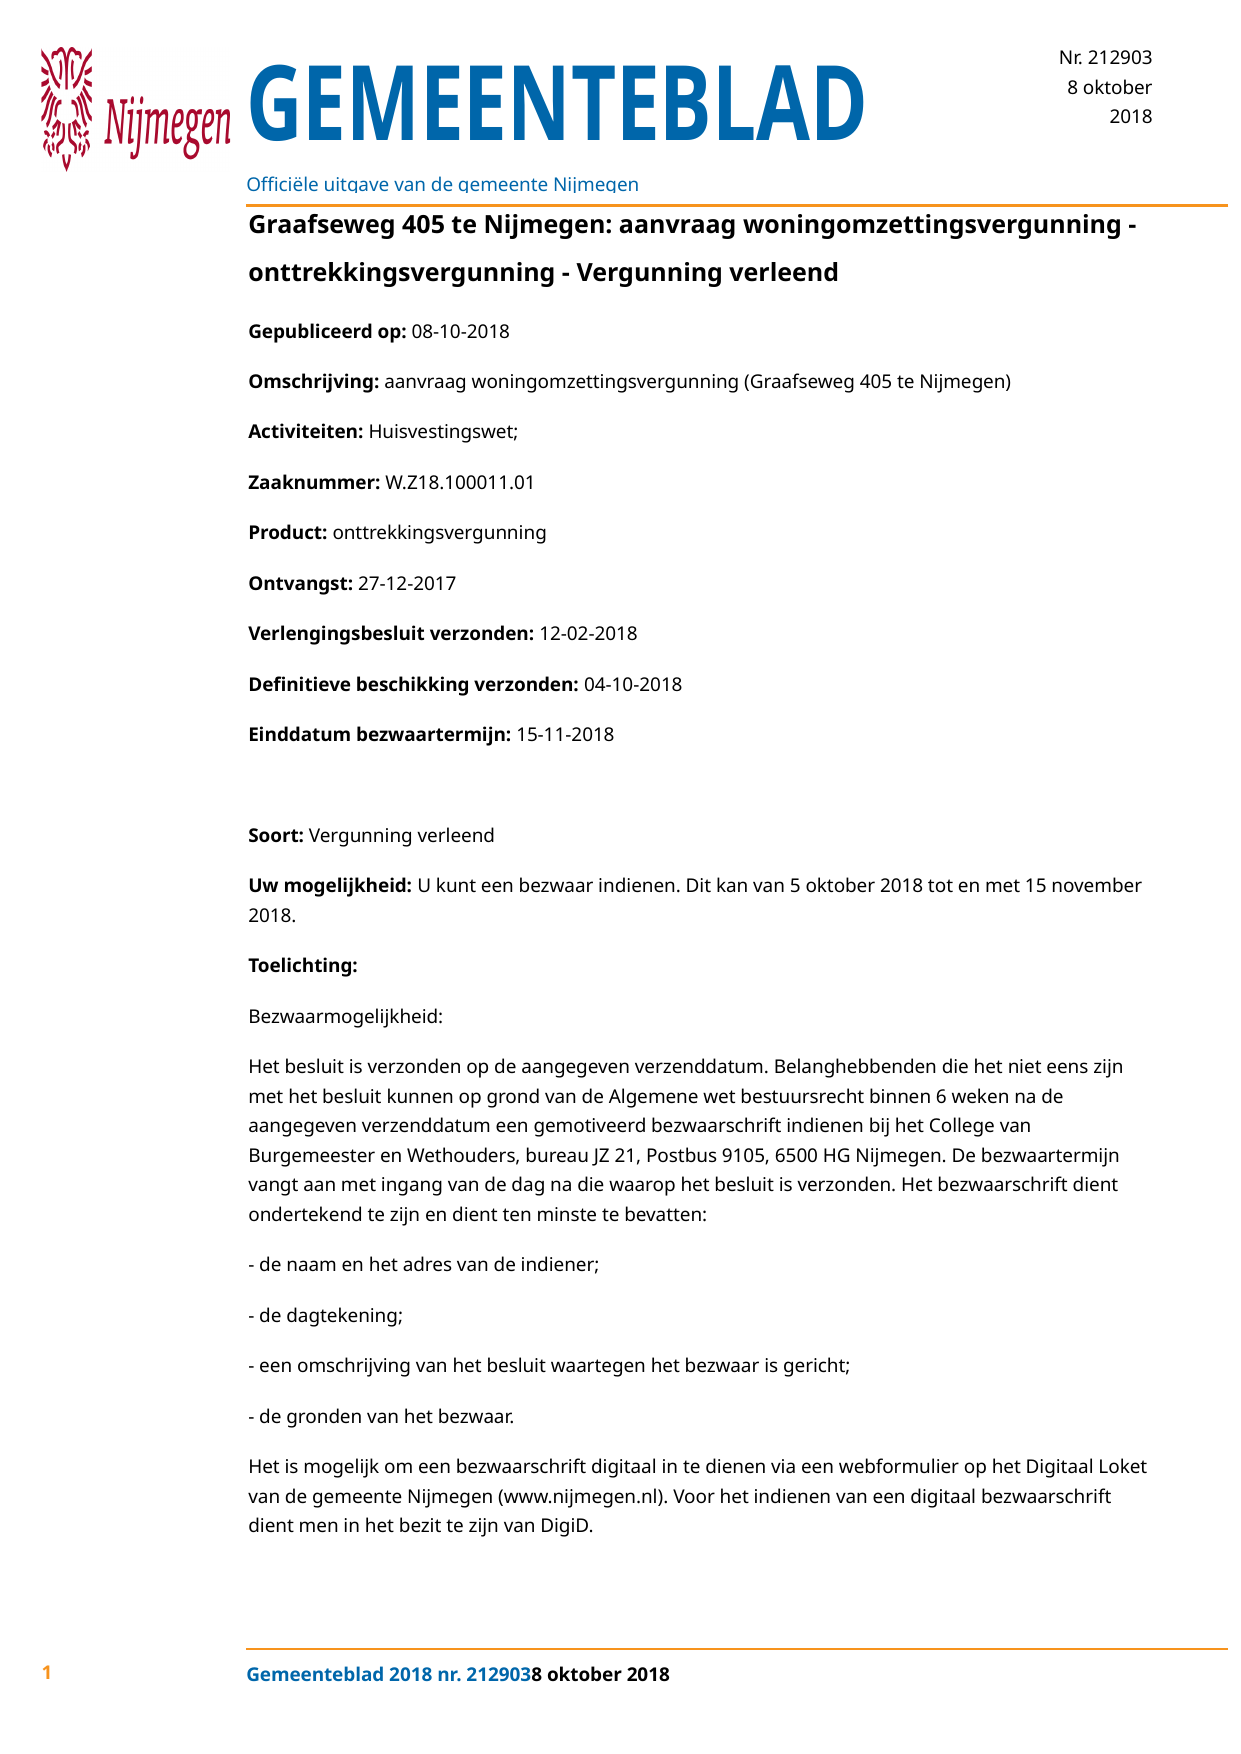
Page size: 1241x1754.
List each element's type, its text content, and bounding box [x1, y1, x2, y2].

text - de gronden van het bezwaar. [248, 1403, 1152, 1429]
text Einddatum bezwaartermijn: 15-11-2018 [248, 721, 1152, 747]
text Ontvangst: 27-12-2017 [248, 570, 1152, 596]
text Zaaknummer: W.Z18.100011.01 [248, 469, 1152, 495]
text Graafseweg 405 te Nijmegen: aanvraag woningomzettingsvergunning - onttrekkingsvergunning - Vergunning verleend [248, 207, 1152, 288]
text Toelichting: [248, 952, 1152, 978]
text - de dagtekening; [248, 1302, 1152, 1328]
text Gepubliceerd op: 08-10-2018 [248, 318, 1152, 344]
text Product: onttrekkingsvergunning [248, 519, 1152, 545]
picture [41, 47, 231, 172]
text - de naam en het adres van de indiener; [248, 1252, 1152, 1277]
text Soort: Vergunning verleend [248, 822, 1152, 848]
text Het besluit is verzonden op de aangegeven verzenddatum. Belanghebbenden die het niet eens zijn met het besluit kunnen op grond van de Algemene wet bestuursrecht binnen 6 weken na de aangegeven verzenddatum een gemotiveerd bezwaarschrift indienen bij het College van Burgemeester en Wethouders, bureau JZ 21, Postbus 9105, 6500 HG Nijmegen. De bezwaartermijn vangt aan met ingang van de dag na die waarop het besluit is verzonden. Het bezwaarschrift dient ondertekend te zijn en dient ten minste te bevatten: [248, 1053, 1152, 1227]
text Omschrijving: aanvraag woningomzettingsvergunning (Graafseweg 405 te Nijmegen) [248, 368, 1152, 394]
text Bezwaarmogelijkheid: [248, 1003, 1152, 1029]
text - een omschrijving van het besluit waartegen het bezwaar is gericht; [248, 1352, 1152, 1378]
text Activiteiten: Huisvestingswet; [248, 419, 1152, 444]
text Het is mogelijk om een bezwaarschrift digitaal in te dienen via een webformulier op het Digitaal Loket van de gemeente Nijmegen (www.nijmegen.nl). Voor het indienen van een digitaal bezwaarschrift dient men in het bezit te zijn van DigiD. [248, 1453, 1152, 1538]
text Definitieve beschikking verzonden: 04-10-2018 [248, 671, 1152, 697]
text Uw mogelijkheid: U kunt een bezwaar indienen. Dit kan van 5 oktober 2018 tot en met 15 november 2018. [248, 872, 1152, 928]
text Verlengingsbesluit verzonden: 12-02-2018 [248, 620, 1152, 646]
